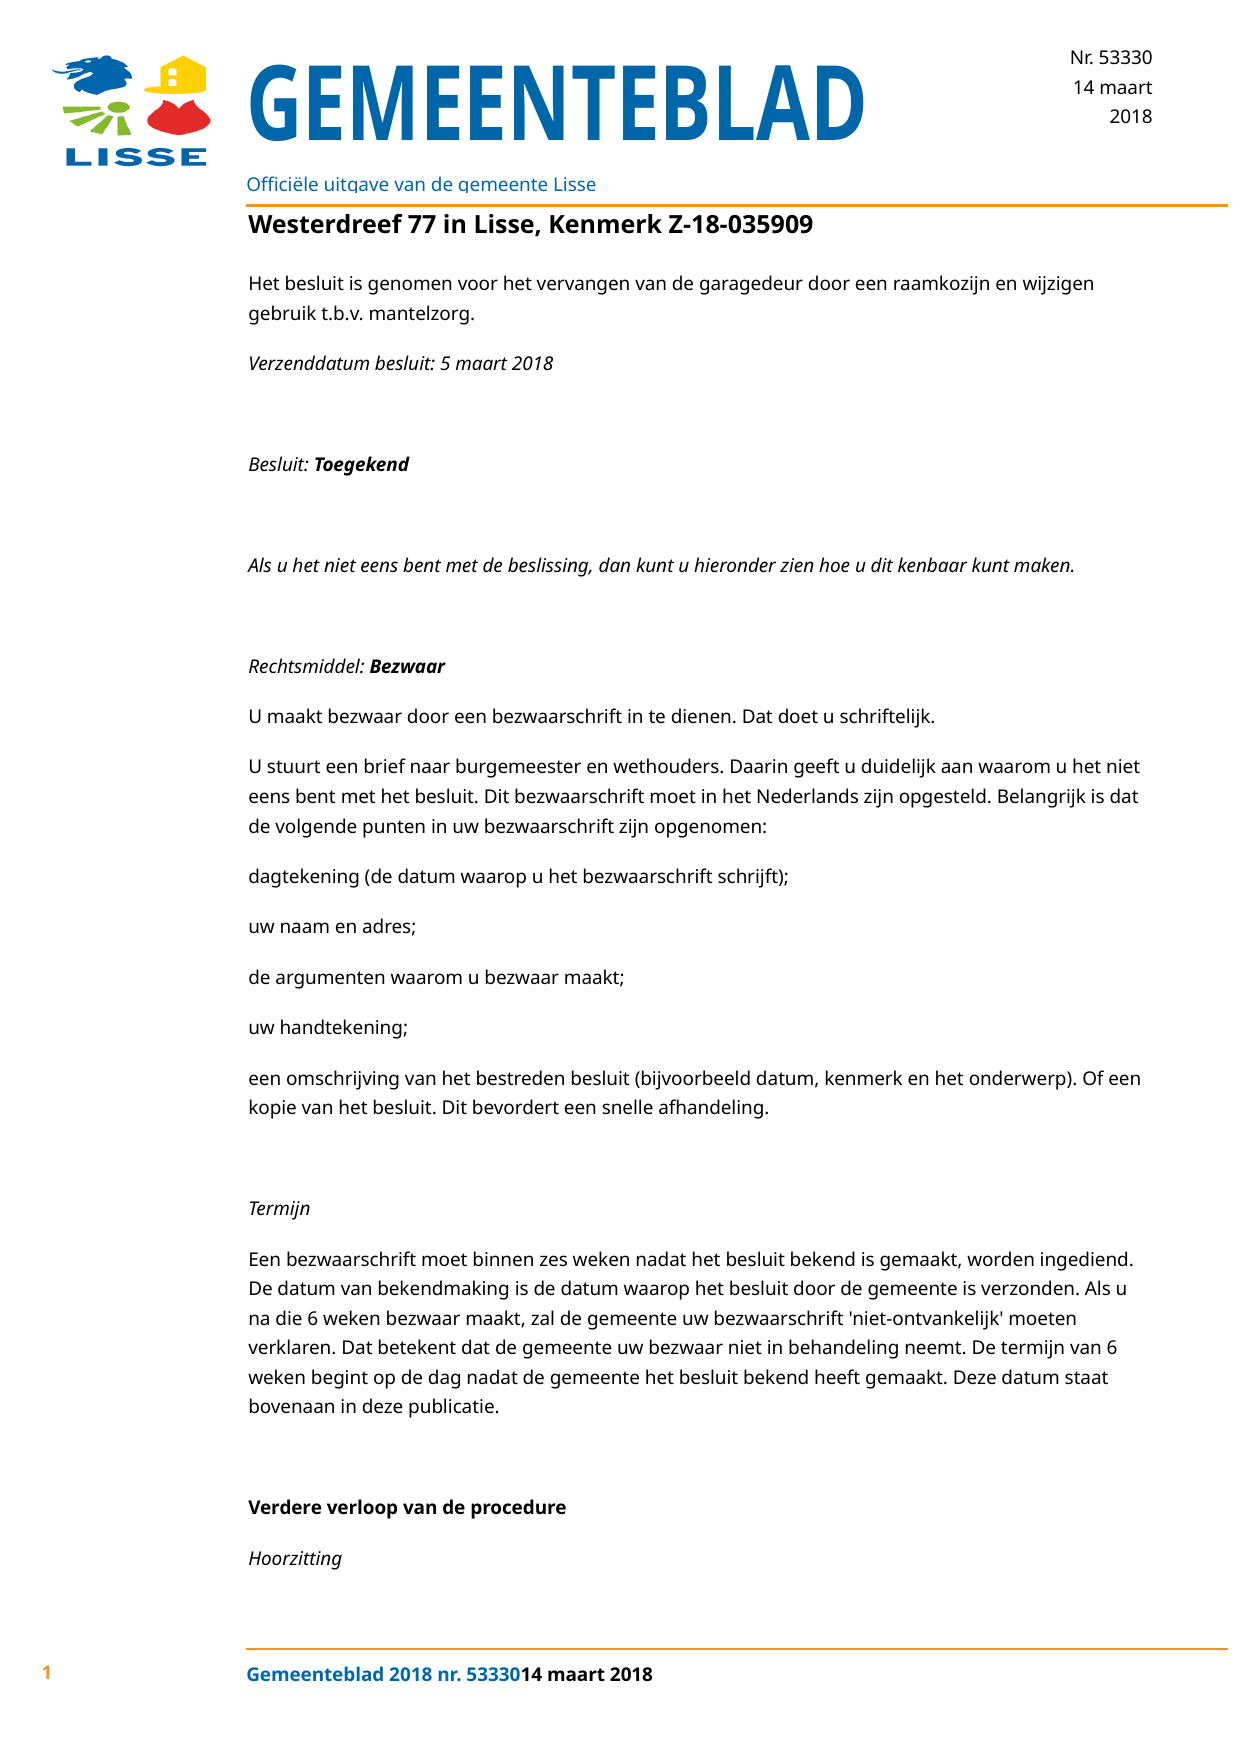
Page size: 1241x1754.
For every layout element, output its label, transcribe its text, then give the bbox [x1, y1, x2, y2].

text dagtekening (de datum waarop u het bezwaarschrift schrijft); [248, 863, 1152, 889]
text U maakt bezwaar door een bezwaarschrift in te dienen. Dat doet u schriftelijk. [248, 703, 1152, 729]
text uw naam en adres; [248, 914, 1152, 939]
text Verzenddatum besluit: 5 maart 2018 [248, 350, 1152, 376]
text Het besluit is genomen voor het vervangen van de garagedeur door een raamkozijn en wijzigen gebruik t.b.v. mantelzorg. [248, 270, 1152, 326]
text U stuurt een brief naar burgemeester en wethouders. Daarin geeft u duidelijk aan waarom u het niet eens bent met het besluit. Dit bezwaarschrift moet in het Nederlands zijn opgesteld. Belangrijk is dat de volgende punten in uw bezwaarschrift zijn opgenomen: [248, 754, 1152, 838]
text Termijn [248, 1195, 1152, 1221]
text Hoorzitting [248, 1545, 1152, 1571]
text Rechtsmiddel: Bezwaar [248, 653, 1152, 678]
text een omschrijving van het bestreden besluit (bijvoorbeeld datum, kenmerk en het onderwerp). Of een kopie van het besluit. Dit bevordert een snelle afhandeling. [248, 1065, 1152, 1120]
text Verdere verloop van de procedure [248, 1494, 1152, 1520]
text Besluit: Toegekend [248, 451, 1152, 477]
text Als u het niet eens bent met de beslissing, dan kunt u hieronder zien hoe u dit kenbaar kunt maken. [248, 552, 1152, 578]
text de argumenten waarom u bezwaar maakt; [248, 964, 1152, 990]
text uw handtekening; [248, 1014, 1152, 1040]
text Westerdreef 77 in Lisse, Kenmerk Z-18-035909 [248, 207, 1152, 241]
picture [41, 47, 231, 172]
text Een bezwaarschrift moet binnen zes weken nadat het besluit bekend is gemaakt, worden ingediend. De datum van bekendmaking is de datum waarop het besluit door de gemeente is verzonden. Als u na die 6 weken bezwaar maakt, zal de gemeente uw bezwaarschrift 'niet-ontvankelijk' moeten verklaren. Dat betekent dat de gemeente uw bezwaar niet in behandeling neemt. De termijn van 6 weken begint op de dag nadat de gemeente het besluit bekend heeft gemaakt. Deze datum staat bovenaan in deze publicatie. [248, 1246, 1152, 1419]
